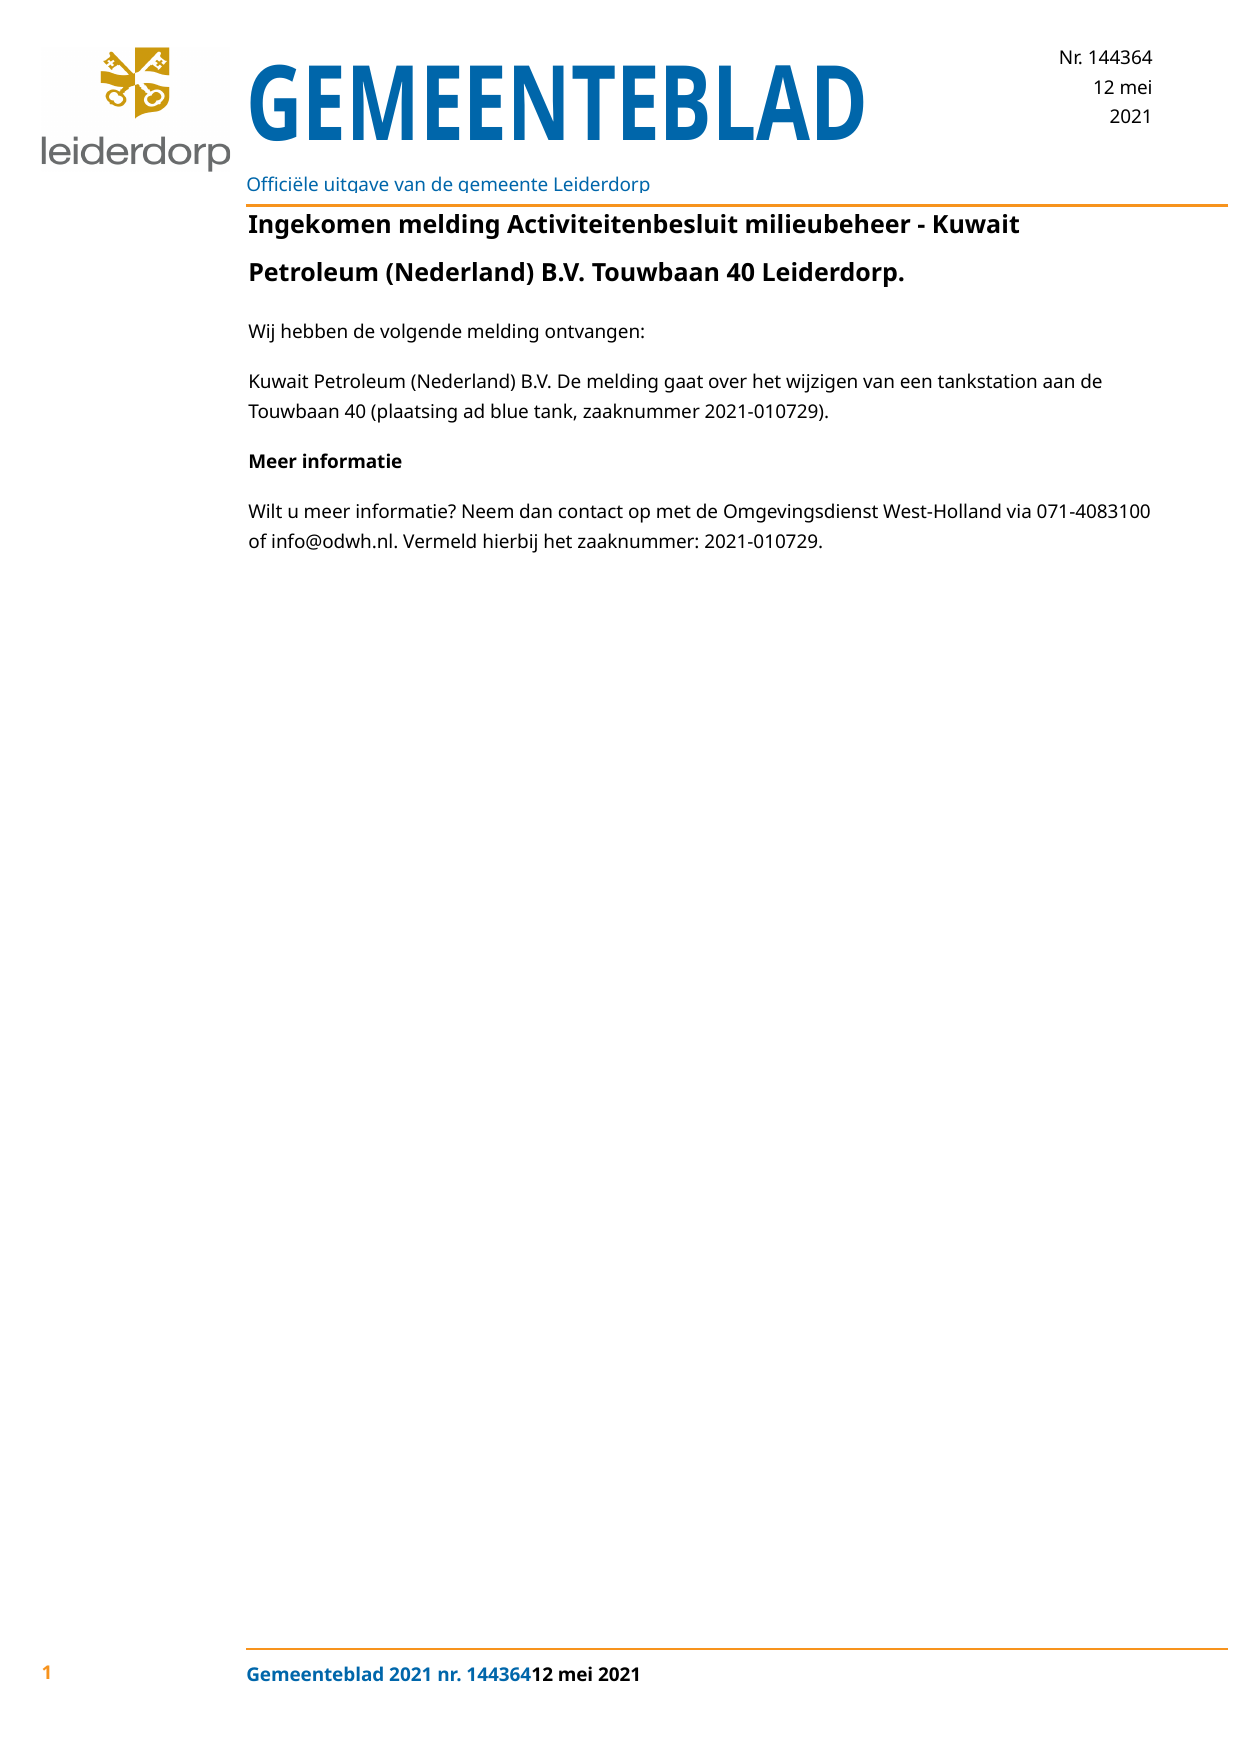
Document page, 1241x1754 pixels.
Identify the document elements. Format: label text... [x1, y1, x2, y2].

text Ingekomen melding Activiteitenbesluit milieubeheer - Kuwait Petroleum (Nederland) B.V. Touwbaan 40 Leiderdorp. [248, 207, 1152, 288]
text Wilt u meer informatie? Neem dan contact op met de Omgevingsdienst West-Holland via 071‑4083100 of info@odwh.nl. Vermeld hierbij het zaaknummer: 2021-010729. [248, 499, 1152, 554]
text Meer informatie [248, 448, 1152, 474]
picture [41, 47, 231, 172]
text Kuwait Petroleum (Nederland) B.V. De melding gaat over het wijzigen van een tankstation aan de Touwbaan 40 (plaatsing ad blue tank, zaaknummer 2021-010729). [248, 368, 1152, 424]
text Wij hebben de volgende melding ontvangen: [248, 318, 1152, 344]
